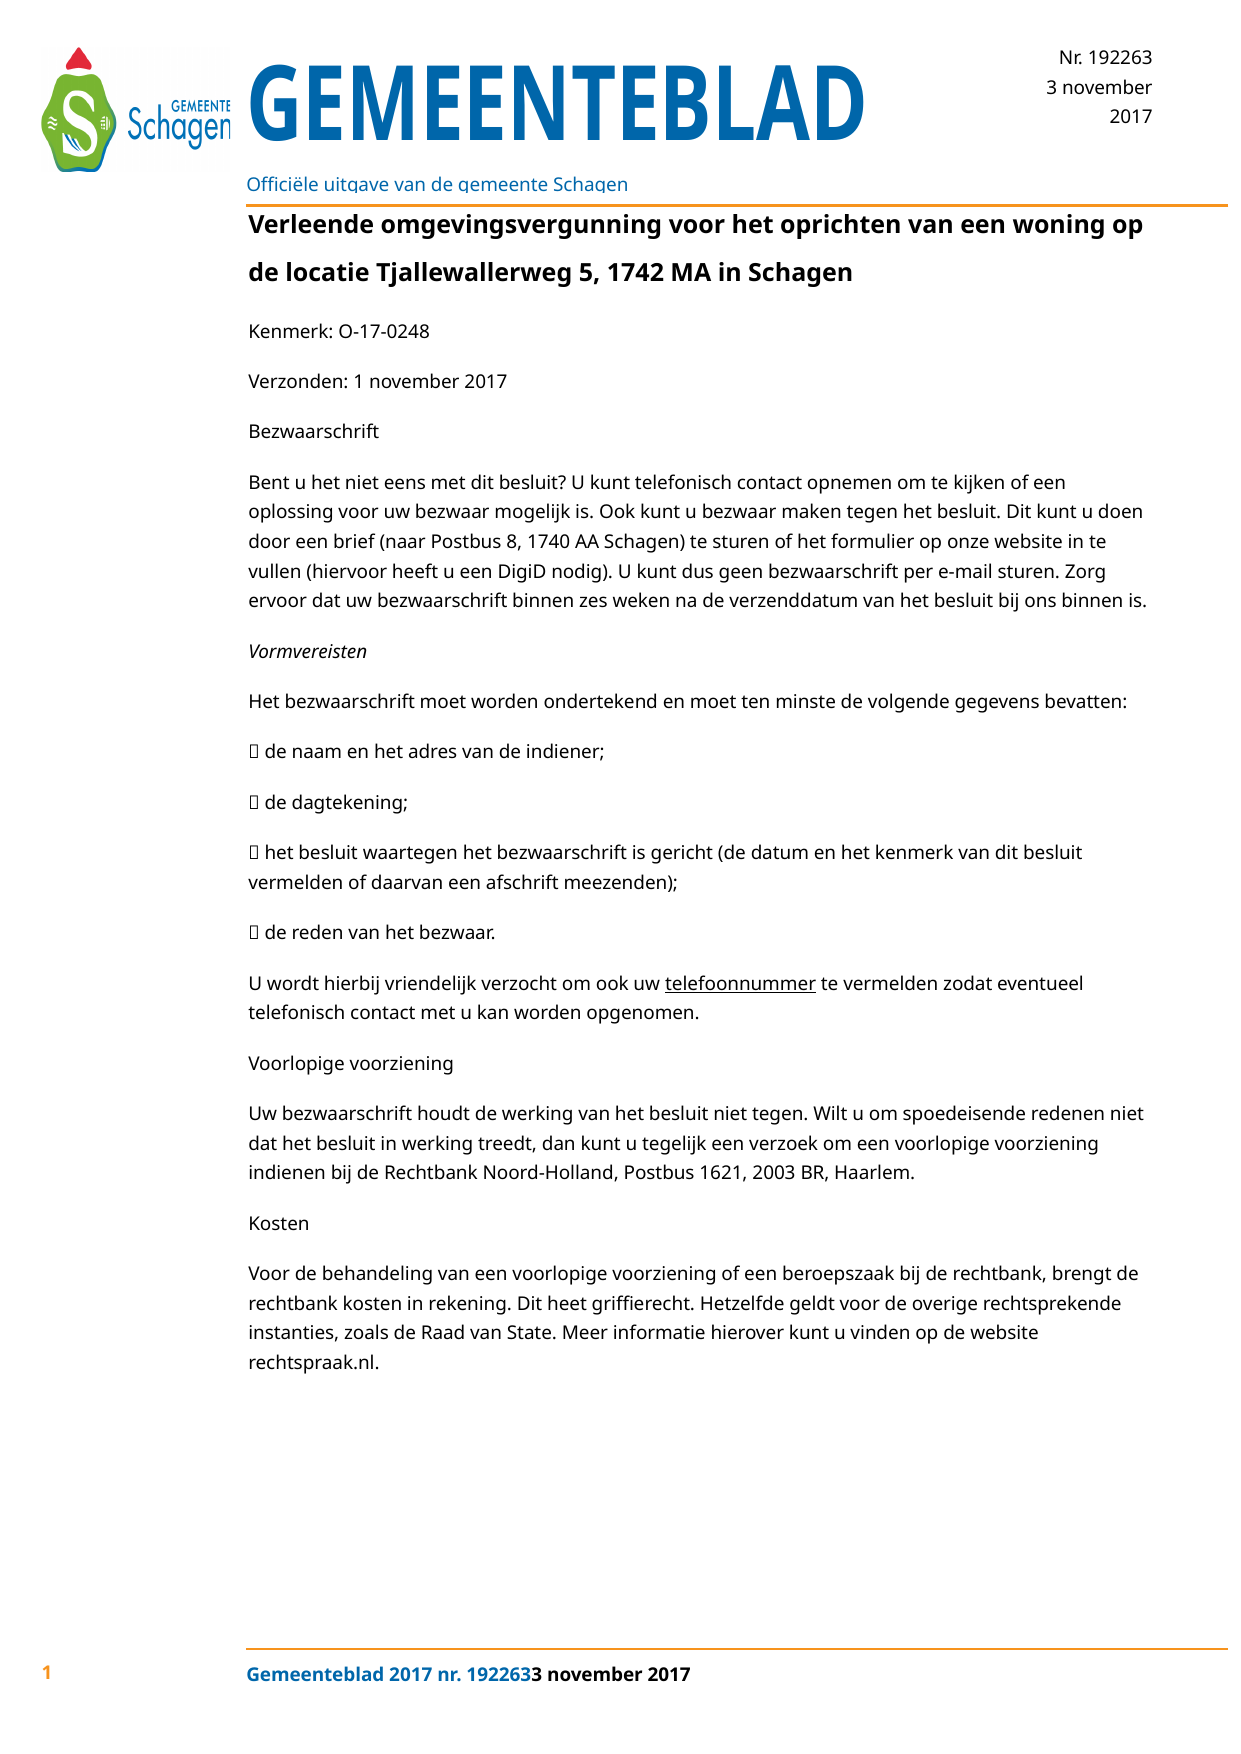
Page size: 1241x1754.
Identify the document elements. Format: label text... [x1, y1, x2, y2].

text Voor de behandeling van een voorlopige voorziening of een beroepszaak bij de rechtbank, brengt de rechtbank kosten in rekening. Dit heet griffierecht. Hetzelfde geldt voor de overige rechtsprekende instanties, zoals de Raad van State. Meer informatie hierover kunt u vinden op de website rechtspraak.nl. [248, 1260, 1152, 1375]
text Verleende omgevingsvergunning voor het oprichten van een woning op de locatie Tjallewallerweg 5, 1742 MA in Schagen [248, 207, 1152, 288]
text Bent u het niet eens met dit besluit? U kunt telefonisch contact opnemen om te kijken of een oplossing voor uw bezwaar mogelijk is. Ook kunt u bezwaar maken tegen het besluit. Dit kunt u doen door een brief (naar Postbus 8, 1740 AA Schagen) te sturen of het formulier op onze website in te vullen (hiervoor heeft u een DigiD nodig). U kunt dus geen bezwaarschrift per e-mail sturen. Zorg ervoor dat uw bezwaarschrift binnen zes weken na de verzenddatum van het besluit bij ons binnen is. [248, 469, 1152, 613]
text Voorlopige voorziening [248, 1050, 1152, 1076]
text Vormvereisten [248, 638, 1152, 664]
text  de dagtekening; [248, 789, 1152, 815]
text Kosten [248, 1210, 1152, 1236]
text Het bezwaarschrift moet worden ondertekend en moet ten minste de volgende gegevens bevatten: [248, 688, 1152, 714]
text Bezwaarschrift [248, 419, 1152, 444]
text Verzonden: 1 november 2017 [248, 368, 1152, 394]
text  de reden van het bezwaar. [248, 919, 1152, 945]
text  het besluit waartegen het bezwaarschrift is gericht (de datum en het kenmerk van dit besluit vermelden of daarvan een afschrift meezenden); [248, 839, 1152, 895]
picture [41, 47, 231, 172]
text U wordt hierbij vriendelijk verzocht om ook uw telefoonnummer te vermelden zodat eventueel telefonisch contact met u kan worden opgenomen. [248, 970, 1152, 1025]
text Uw bezwaarschrift houdt de werking van het besluit niet tegen. Wilt u om spoedeisende redenen niet dat het besluit in werking treedt, dan kunt u tegelijk een verzoek om een voorlopige voorziening indienen bij de Rechtbank Noord-Holland, Postbus 1621, 2003 BR, Haarlem. [248, 1100, 1152, 1185]
text  de naam en het adres van de indiener; [248, 739, 1152, 764]
text Kenmerk: O-17-0248 [248, 318, 1152, 344]
